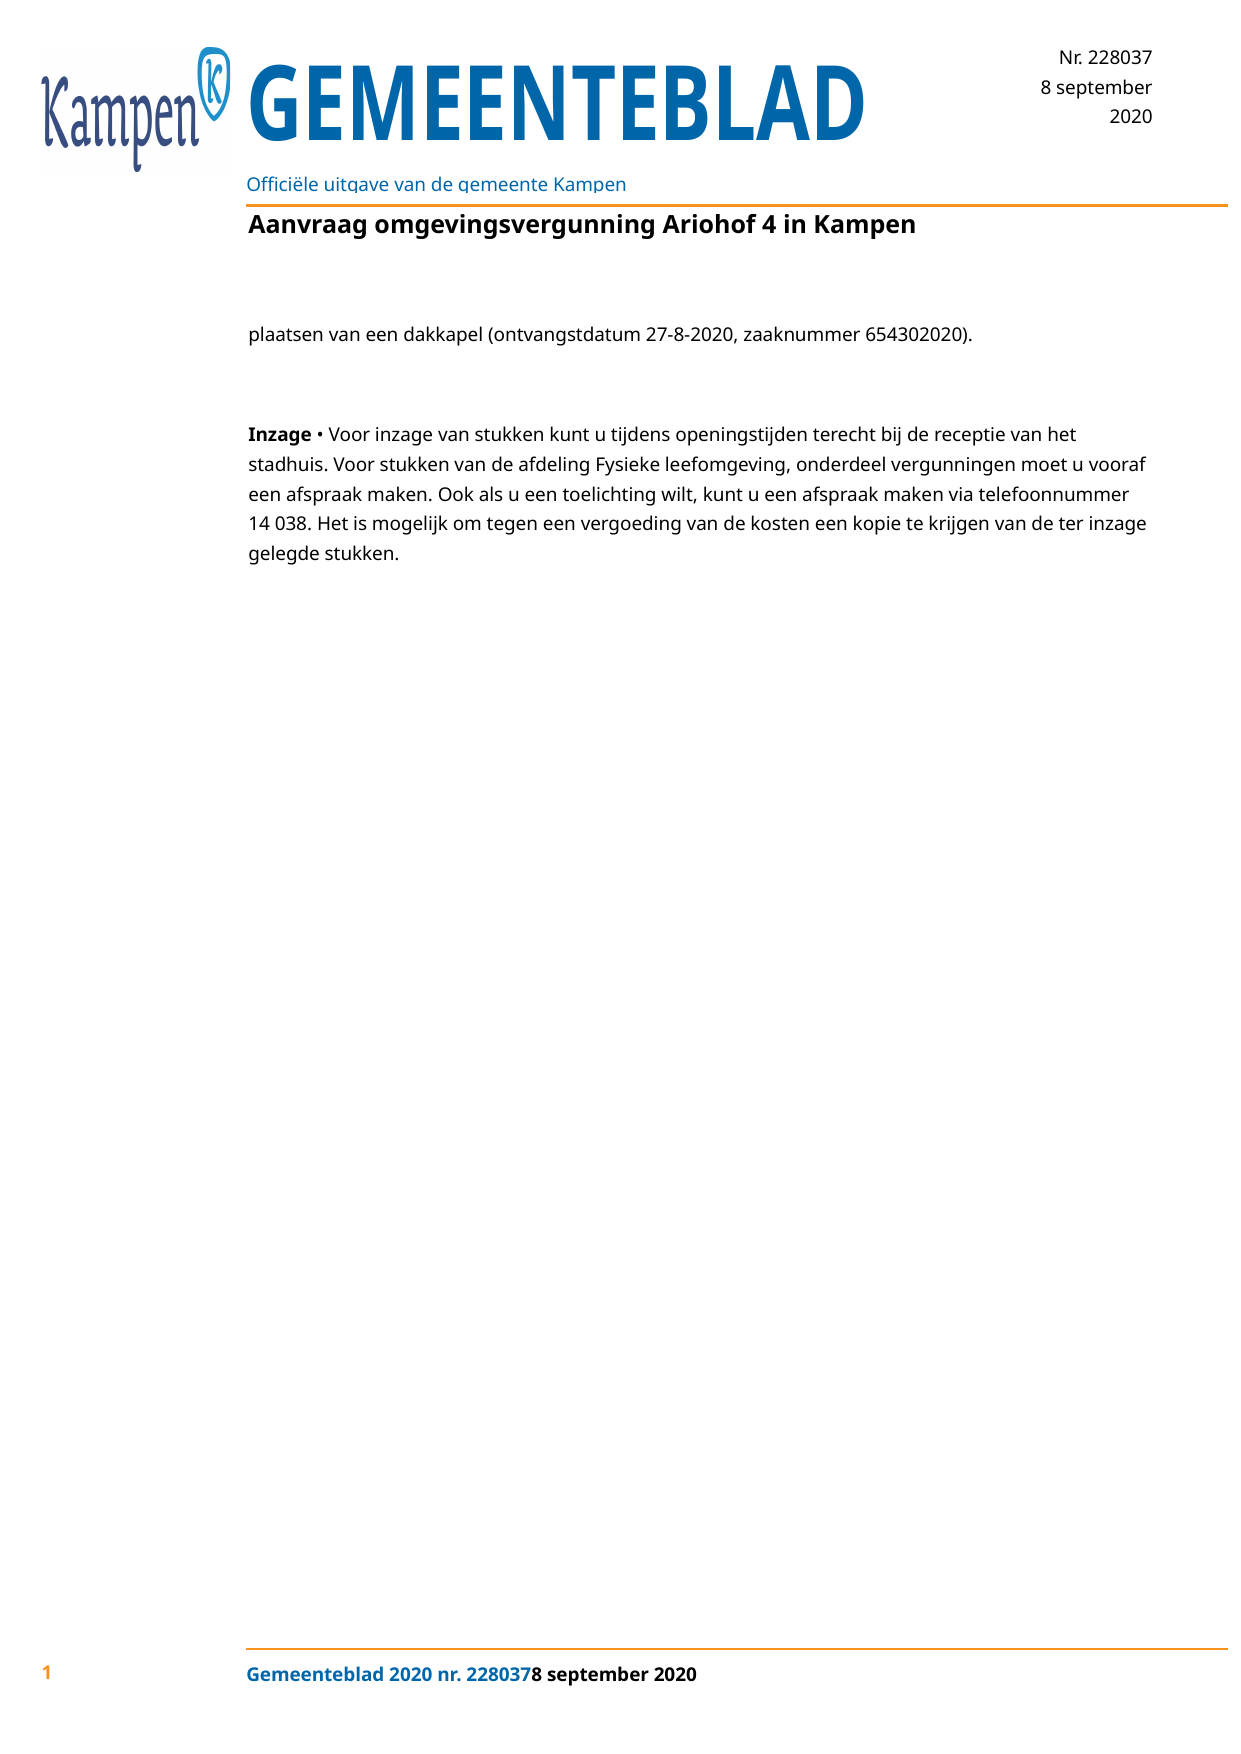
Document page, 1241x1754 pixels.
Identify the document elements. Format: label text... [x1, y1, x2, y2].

picture [41, 47, 231, 172]
text Aanvraag omgevingsvergunning Ariohof 4 in Kampen [248, 207, 1152, 241]
text Inzage • Voor inzage van stukken kunt u tijdens openingstijden terecht bij de receptie van het stadhuis. Voor stukken van de afdeling Fysieke leefomgeving, onderdeel vergunningen moet u vooraf een afspraak maken. Ook als u een toelichting wilt, kunt u een afspraak maken via telefoonnummer 14 038. Het is mogelijk om tegen een vergoeding van de kosten een kopie te krijgen van de ter inzage gelegde stukken. [248, 422, 1152, 566]
text plaatsen van een dakkapel (ontvangstdatum 27-8-2020, zaaknummer 654302020). [248, 321, 1152, 346]
